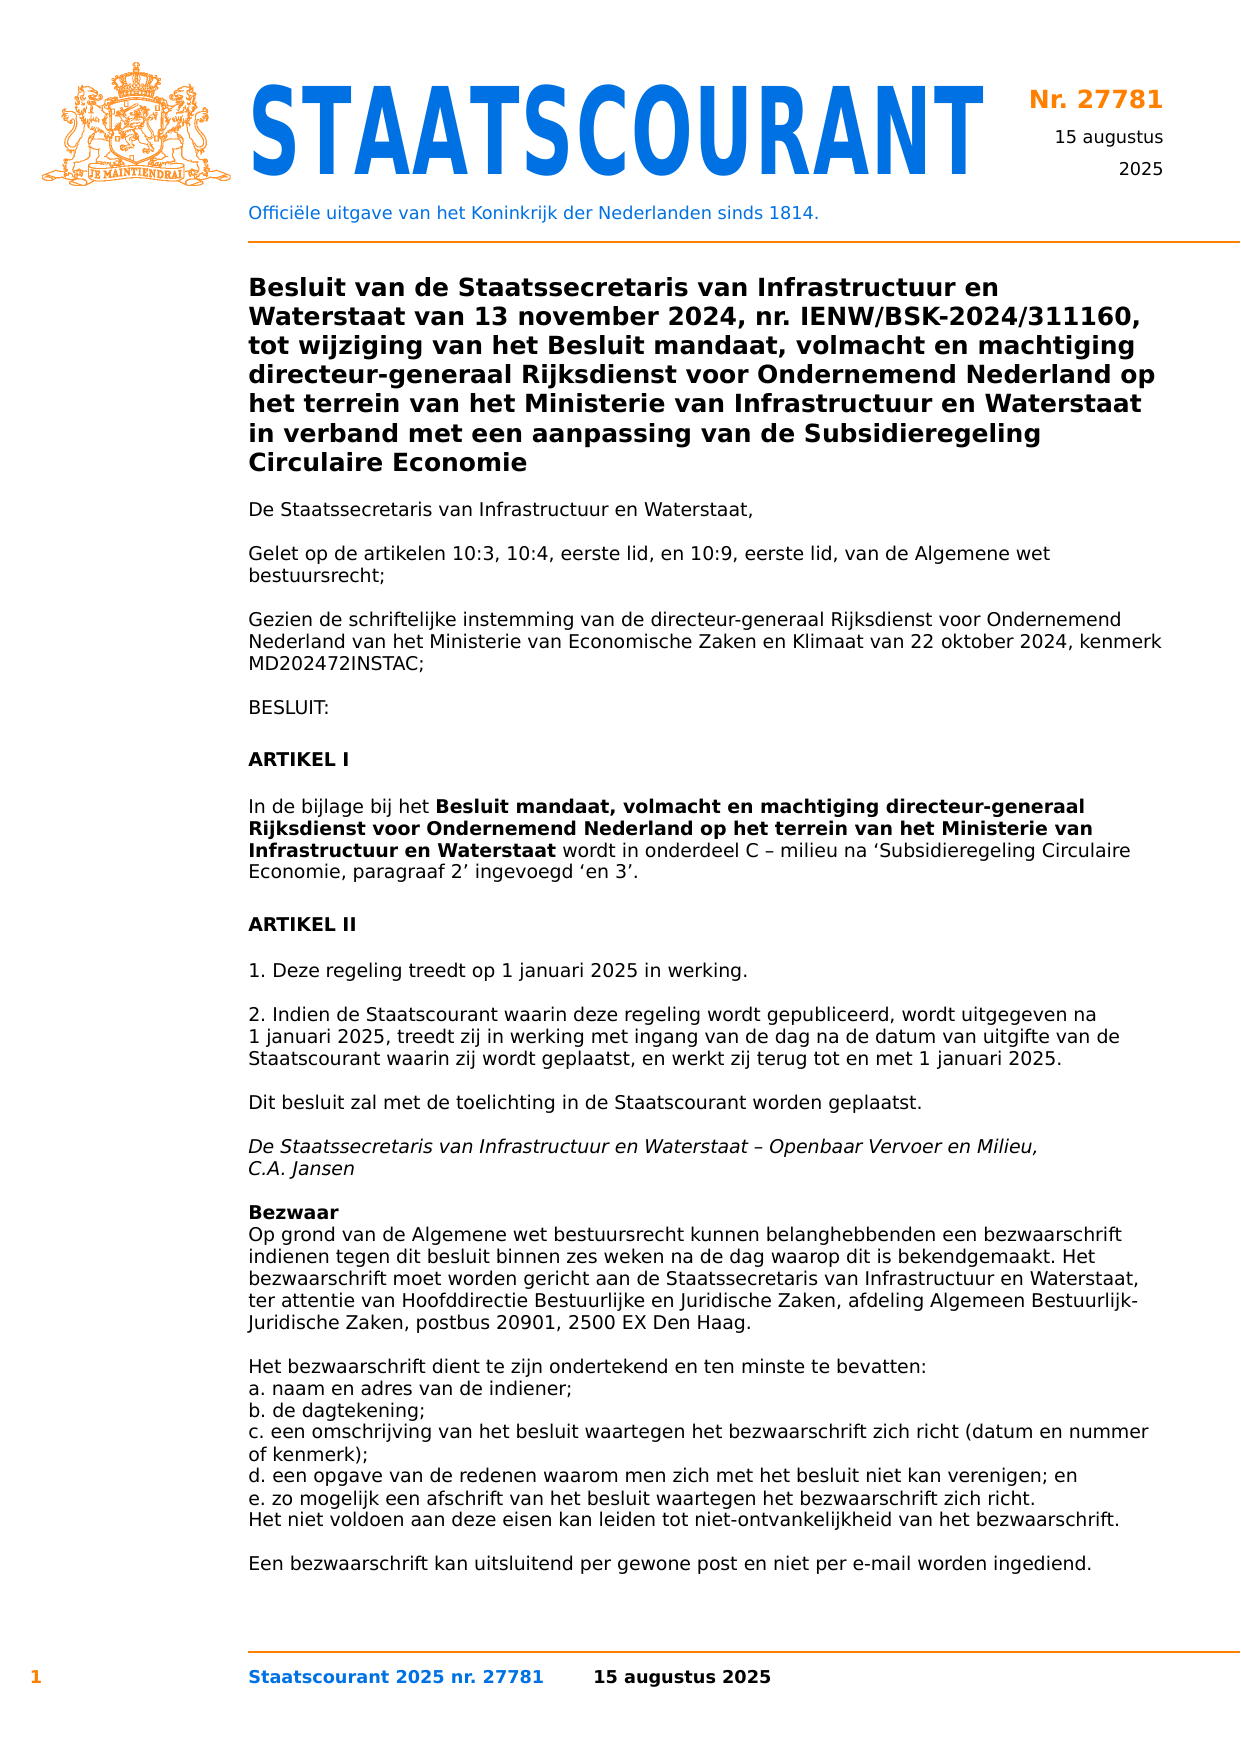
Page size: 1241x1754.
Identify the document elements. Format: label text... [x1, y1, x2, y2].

subtitle ARTIKEL I [248, 748, 1163, 771]
subtitle Besluit van de Staatssecretaris van Infrastructuur en Waterstaat van 13 november 2024, nr. IENW/BSK-2024/311160, tot wijziging van het Besluit mandaat, volmacht en machtiging directeur-generaal Rijksdienst voor Ondernemend Nederland op het terrein van het Ministerie van Infrastructuur en Waterstaat in verband met een aanpassing van de Subsidieregeling Circulaire Economie [248, 273, 1163, 477]
text 1. Deze regeling treedt op 1 januari 2025 in werking. [248, 960, 1163, 982]
text Het niet voldoen aan deze eisen kan leiden tot niet-ontvankelijkheid van het bezwaarschrift. [248, 1509, 1163, 1531]
table_header Nr. 27781 [998, 62, 1240, 121]
text De Staatssecretaris van Infrastructuur en Waterstaat – Openbaar Vervoer en Milieu, C.A. Jansen [248, 1136, 1163, 1180]
text c. een omschrijving van het besluit waartegen het bezwaarschrift zich richt (datum en nummer of kenmerk); [248, 1421, 1163, 1465]
text Een bezwaarschrift kan uitsluitend per gewone post en niet per e-mail worden ingediend. [248, 1553, 1163, 1575]
text e. zo mogelijk een afschrift van het besluit waartegen het bezwaarschrift zich richt. [248, 1487, 1163, 1509]
text Gezien de schriftelijke instemming van de directeur-generaal Rijksdienst voor Ondernemend Nederland van het Ministerie van Economische Zaken en Klimaat van 22 oktober 2024, kenmerk MD202472INSTAC; [248, 609, 1163, 675]
text Het bezwaarschrift dient te zijn ondertekend en ten minste te bevatten: [248, 1356, 1163, 1377]
text Gelet op de artikelen 10:3, 10:4, eerste lid, en 10:9, eerste lid, van de Algemene wet bestuursrecht; [248, 543, 1163, 587]
text Bezwaar [248, 1202, 1163, 1224]
text a. naam en adres van de indiener; [248, 1377, 1163, 1399]
table_cell 2025 [998, 153, 1240, 203]
table_cell 15 augustus [998, 121, 1240, 153]
text b. de dagtekening; [248, 1399, 1163, 1421]
text d. een opgave van de redenen waarom men zich met het besluit niet kan verenigen; en [248, 1465, 1163, 1487]
text Op grond van de Algemene wet bestuursrecht kunnen belanghebbenden een bezwaarschrift indienen tegen dit besluit binnen zes weken na de dag waarop dit is bekendgemaakt. Het bezwaarschrift moet worden gericht aan de Staatssecretaris van Infrastructuur en Waterstaat, ter attentie van Hoofddirectie Bestuurlijke en Juridische Zaken, afdeling Algemeen Bestuurlijk-Juridische Zaken, postbus 20901, 2500 EX Den Haag. [248, 1224, 1163, 1334]
subtitle ARTIKEL II [248, 913, 1163, 935]
picture [41, 62, 231, 186]
table_cell Officiële uitgave van het Koninkrijk der Nederlanden sinds 1814. [248, 203, 1240, 241]
text De Staatssecretaris van Infrastructuur en Waterstaat, [248, 499, 1163, 521]
text In de bijlage bij het Besluit mandaat, volmacht en machtiging directeur-generaal Rijksdienst voor Ondernemend Nederland op het terrein van het Ministerie van Infrastructuur en Waterstaat wordt in onderdeel C – milieu na ‘Subsidieregeling Circulaire Economie, paragraaf 2’ ingevoegd ‘en 3’. [248, 796, 1163, 883]
table_header STAATSCOURANT [248, 62, 998, 203]
text 2. Indien de Staatscourant waarin deze regeling wordt gepubliceerd, wordt uitgegeven na 1 januari 2025, treedt zij in werking met ingang van de dag na de datum van uitgifte van de Staatscourant waarin zij wordt geplaatst, en werkt zij terug tot en met 1 januari 2025. [248, 1004, 1163, 1070]
table_header [25, 62, 248, 241]
text BESLUIT: [248, 697, 1163, 718]
text Dit besluit zal met de toelichting in de Staatscourant worden geplaatst. [248, 1092, 1163, 1114]
